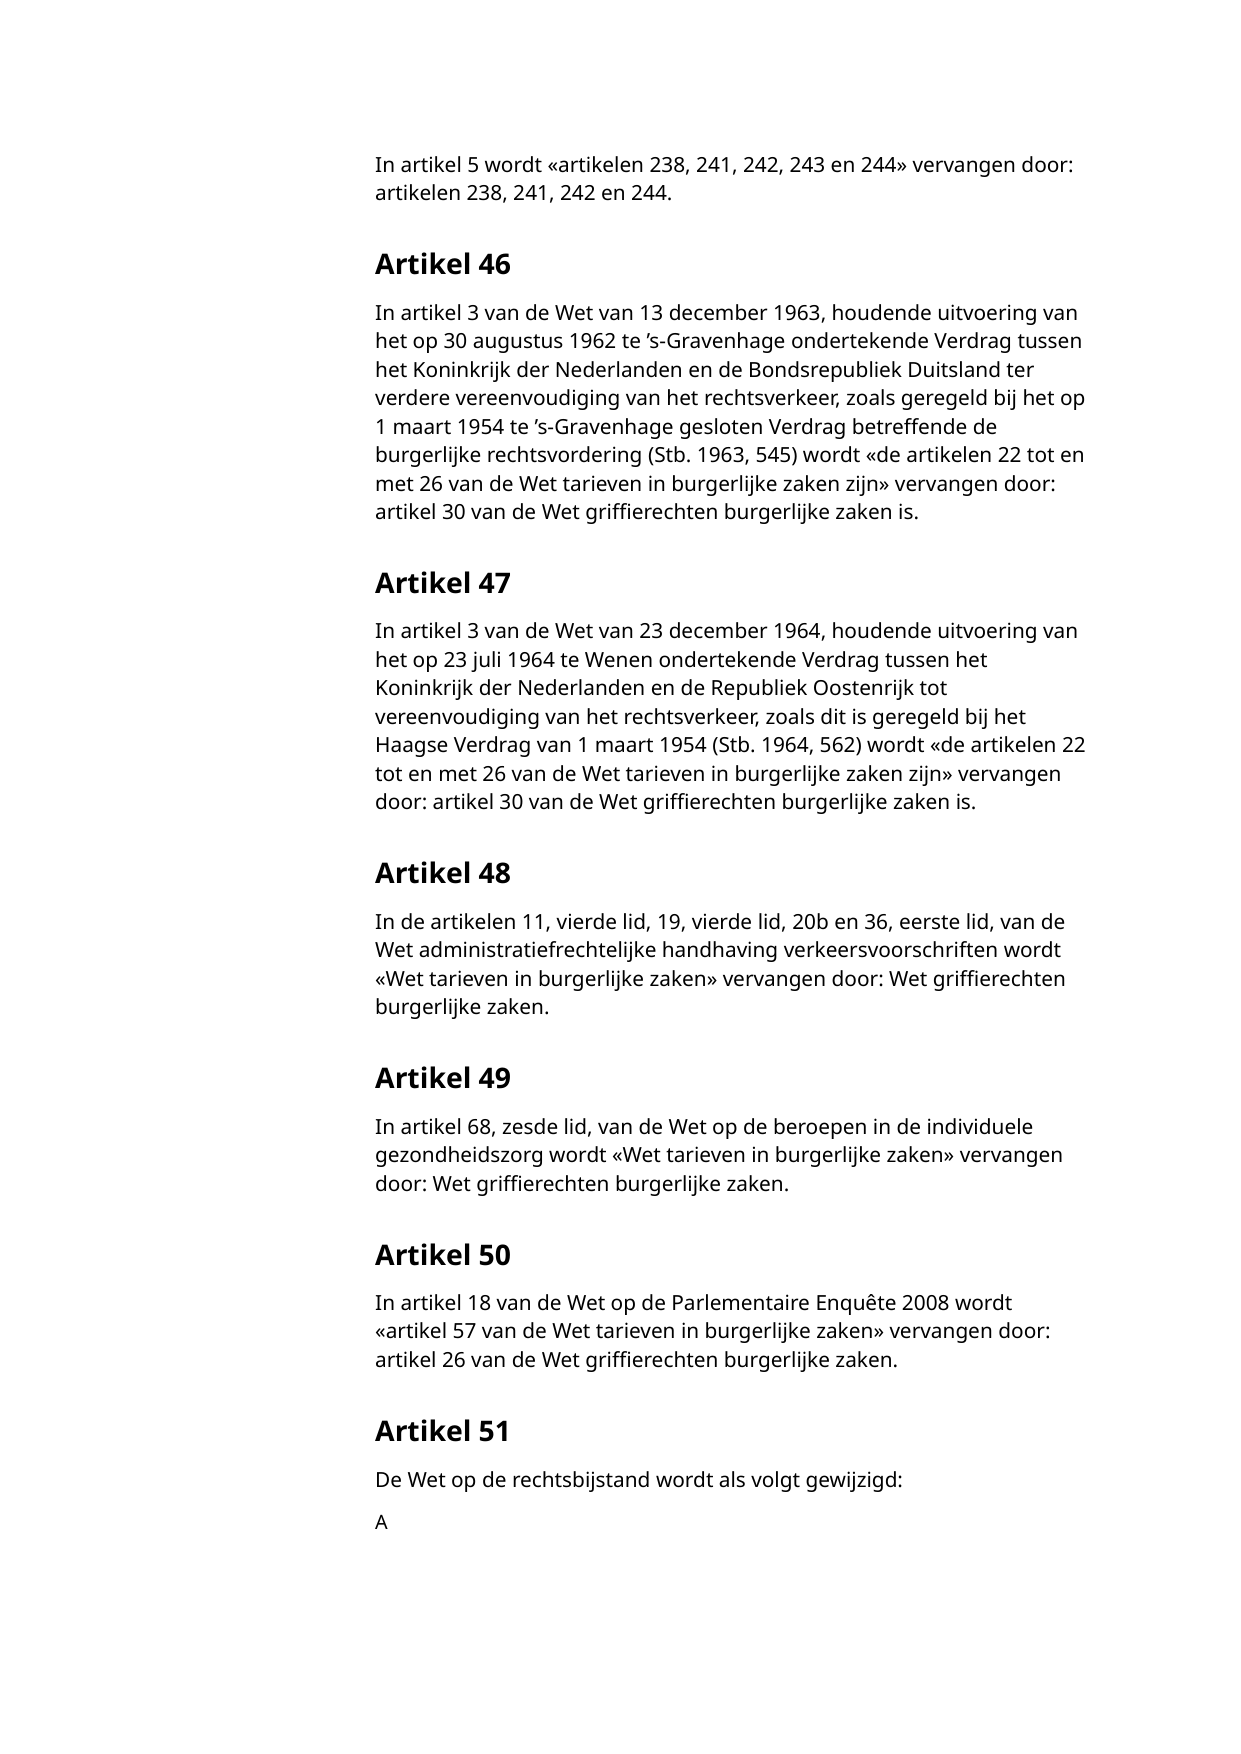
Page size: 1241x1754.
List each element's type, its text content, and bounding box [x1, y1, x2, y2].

text A [375, 1508, 1090, 1535]
subtitle Artikel 46 [375, 244, 1090, 283]
subtitle Artikel 50 [375, 1234, 1090, 1273]
subtitle Artikel 48 [375, 853, 1090, 892]
text In artikel 3 van de Wet van 23 december 1964, houdende uitvoering van het op 23 juli 1964 te Wenen ondertekende Verdrag tussen het Koninkrijk der Nederlanden en de Republiek Oostenrijk tot vereenvoudiging van het rechtsverkeer, zoals dit is geregeld bij het Haagse Verdrag van 1 maart 1954 (Stb. 1964, 562) wordt «de artikelen 22 tot en met 26 van de Wet tarieven in burgerlijke zaken zijn» vervangen door: artikel 30 van de Wet griffierechten burgerlijke zaken is. [375, 617, 1090, 816]
text De Wet op de rechtsbijstand wordt als volgt gewijzigd: [375, 1465, 1090, 1493]
text In artikel 3 van de Wet van 13 december 1963, houdende uitvoering van het op 30 augustus 1962 te ’s-Gravenhage ondertekende Verdrag tussen het Koninkrijk der Nederlanden en de Bondsrepubliek Duitsland ter verdere vereenvoudiging van het rechtsverkeer, zoals geregeld bij het op 1 maart 1954 te ’s-Gravenhage gesloten Verdrag betreffende de burgerlijke rechtsvordering (Stb. 1963, 545) wordt «de artikelen 22 tot en met 26 van de Wet tarieven in burgerlijke zaken zijn» vervangen door: artikel 30 van de Wet griffierechten burgerlijke zaken is. [375, 298, 1090, 526]
subtitle Artikel 49 [375, 1058, 1090, 1097]
text In artikel 18 van de Wet op de Parlementaire Enquête 2008 wordt «artikel 57 van de Wet tarieven in burgerlijke zaken» vervangen door: artikel 26 van de Wet griffierechten burgerlijke zaken. [375, 1288, 1090, 1373]
subtitle Artikel 47 [375, 563, 1090, 602]
text In artikel 5 wordt «artikelen 238, 241, 242, 243 en 244» vervangen door: artikelen 238, 241, 242 en 244. [375, 150, 1090, 207]
text In de artikelen 11, vierde lid, 19, vierde lid, 20b en 36, eerste lid, van de Wet administratiefrechtelijke handhaving verkeersvoorschriften wordt «Wet tarieven in burgerlijke zaken» vervangen door: Wet griffierechten burgerlijke zaken. [375, 907, 1090, 1021]
subtitle Artikel 51 [375, 1411, 1090, 1450]
text In artikel 68, zesde lid, van de Wet op de beroepen in de individuele gezondheidszorg wordt «Wet tarieven in burgerlijke zaken» vervangen door: Wet griffierechten burgerlijke zaken. [375, 1112, 1090, 1197]
